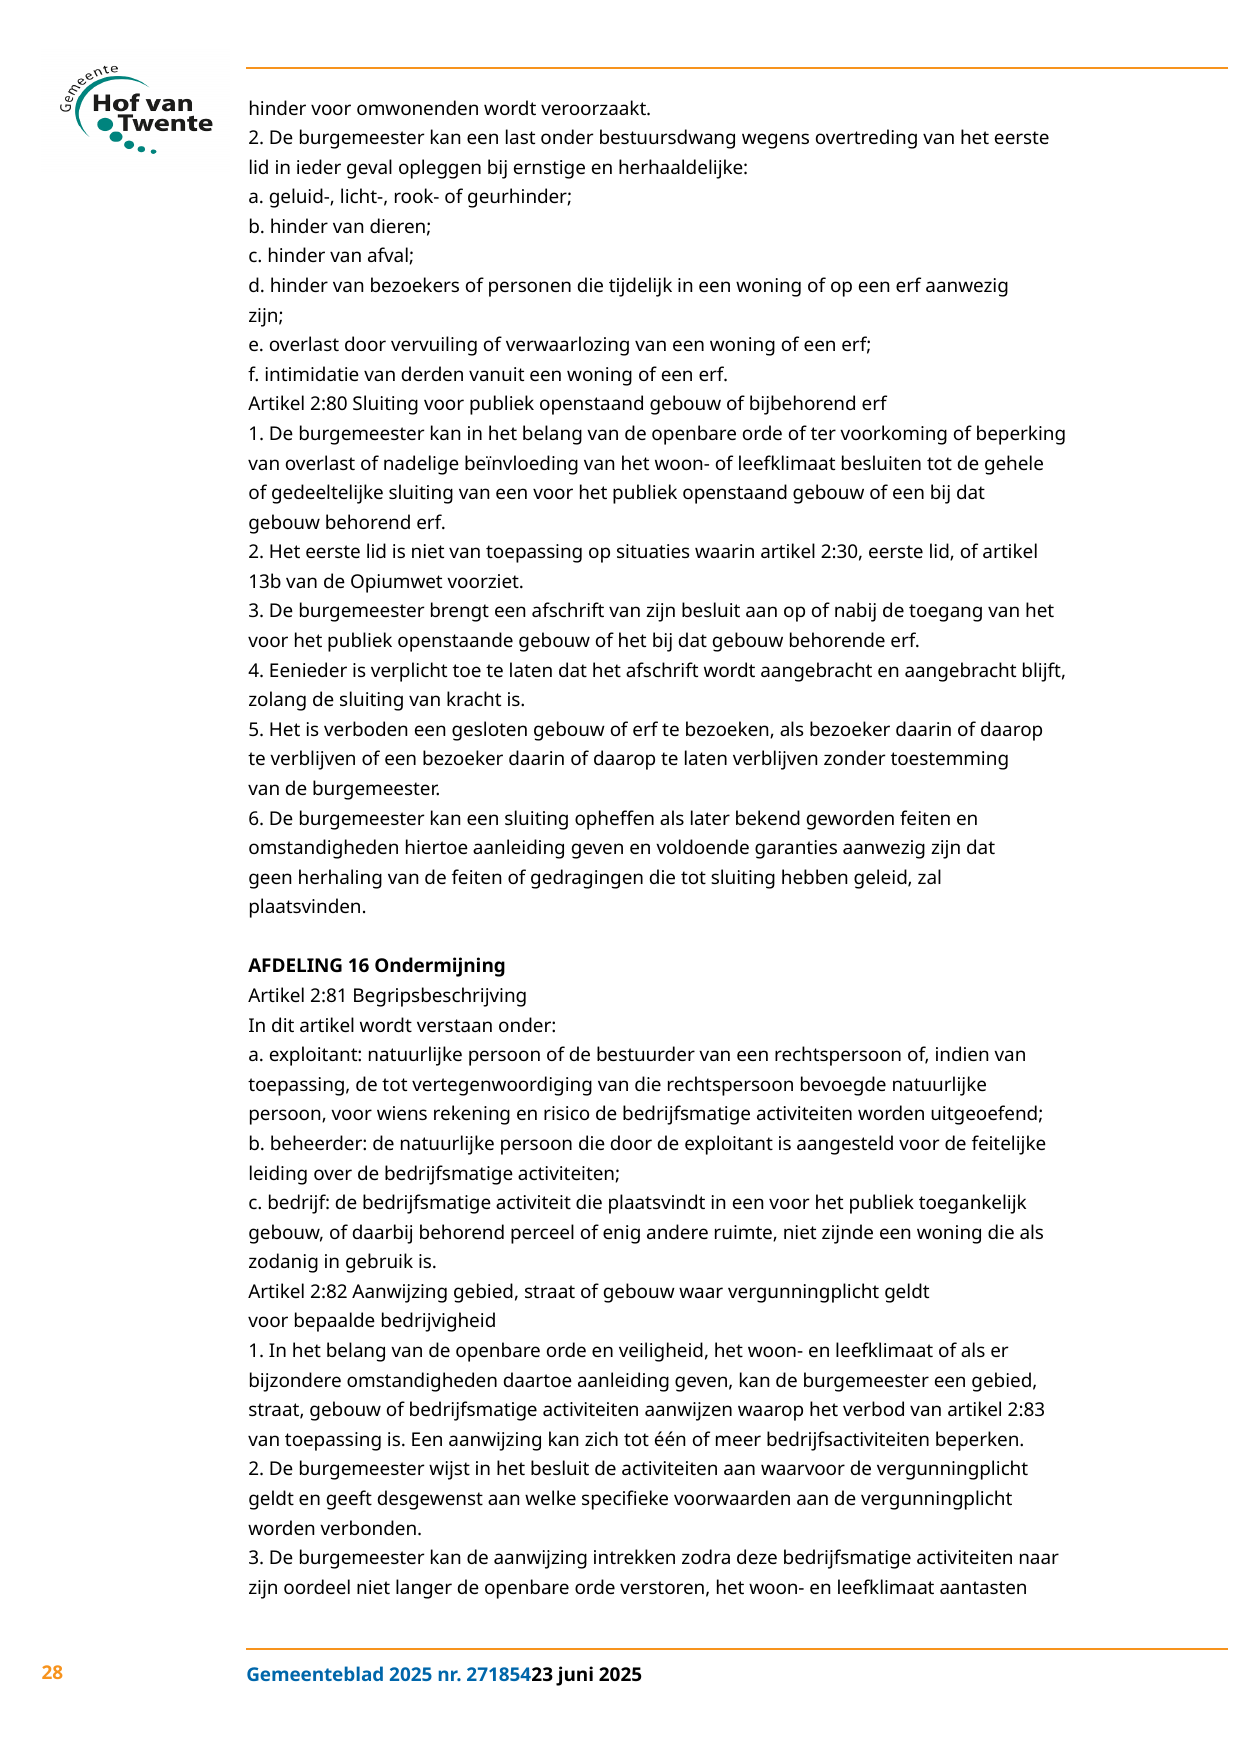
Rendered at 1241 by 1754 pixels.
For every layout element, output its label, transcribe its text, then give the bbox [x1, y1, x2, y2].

text f. intimidatie van derden vanuit een woning of een erf. [248, 361, 1152, 387]
text geen herhaling van de feiten of gedragingen die tot sluiting hebben geleid, zal [248, 864, 1152, 890]
text a. geluid-, licht-, rook- of geurhinder; [248, 183, 1152, 209]
picture [41, 47, 231, 172]
text e. overlast door vervuiling of verwaarlozing van een woning of een erf; [248, 331, 1152, 357]
text 2. De burgemeester kan een last onder bestuursdwang wegens overtreding van het eerste [248, 124, 1152, 150]
text b. beheerder: de natuurlijke persoon die door de exploitant is aangesteld voor de feitelijke [248, 1130, 1152, 1156]
text 5. Het is verboden een gesloten gebouw of erf te bezoeken, als bezoeker daarin of daarop [248, 716, 1152, 742]
text 3. De burgemeester kan de aanwijzing intrekken zodra deze bedrijfsmatige activiteiten naar [248, 1544, 1152, 1570]
text Artikel 2:80 Sluiting voor publiek openstaand gebouw of bijbehorend erf [248, 391, 1152, 416]
text 4. Eenieder is verplicht toe te laten dat het afschrift wordt aangebracht en aangebracht blijft, [248, 657, 1152, 683]
text te verblijven of een bezoeker daarin of daarop te laten verblijven zonder toestemming [248, 746, 1152, 771]
text straat, gebouw of bedrijfsmatige activiteiten aanwijzen waarop het verbod van artikel 2:83 [248, 1396, 1152, 1422]
text zolang de sluiting van kracht is. [248, 686, 1152, 712]
text 1. In het belang van de openbare orde en veiligheid, het woon- en leefklimaat of als er [248, 1337, 1152, 1363]
text d. hinder van bezoekers of personen die tijdelijk in een woning of op een erf aanwezig [248, 272, 1152, 298]
text c. hinder van afval; [248, 243, 1152, 268]
text omstandigheden hiertoe aanleiding geven en voldoende garanties aanwezig zijn dat [248, 834, 1152, 860]
text bijzondere omstandigheden daartoe aanleiding geven, kan de burgemeester een gebied, [248, 1367, 1152, 1393]
text 6. De burgemeester kan een sluiting opheffen als later bekend geworden feiten en [248, 805, 1152, 831]
text van overlast of nadelige beïnvloeding van het woon- of leefklimaat besluiten tot de gehele [248, 450, 1152, 476]
text van de burgemeester. [248, 775, 1152, 801]
text Artikel 2:82 Aanwijzing gebied, straat of gebouw waar vergunningplicht geldt [248, 1278, 1152, 1304]
text worden verbonden. [248, 1515, 1152, 1541]
text gebouw behorend erf. [248, 509, 1152, 535]
text gebouw, of daarbij behorend perceel of enig andere ruimte, niet zijnde een woning die als [248, 1219, 1152, 1245]
text zijn oordeel niet langer de openbare orde verstoren, het woon- en leefklimaat aantasten [248, 1574, 1152, 1600]
text hinder voor omwonenden wordt veroorzaakt. [248, 95, 1152, 121]
text 2. Het eerste lid is niet van toepassing op situaties waarin artikel 2:30, eerste lid, of artikel [248, 538, 1152, 564]
text leiding over de bedrijfsmatige activiteiten; [248, 1160, 1152, 1186]
text 3. De burgemeester brengt een afschrift van zijn besluit aan op of nabij de toegang van het [248, 598, 1152, 623]
text In dit artikel wordt verstaan onder: [248, 1012, 1152, 1038]
text 2. De burgemeester wijst in het besluit de activiteiten aan waarvoor de vergunningplicht [248, 1456, 1152, 1481]
text 13b van de Opiumwet voorziet. [248, 568, 1152, 594]
text AFDELING 16 Ondermijning [248, 953, 1152, 978]
text persoon, voor wiens rekening en risico de bedrijfsmatige activiteiten worden uitgeoefend; [248, 1101, 1152, 1126]
text toepassing, de tot vertegenwoordiging van die rechtspersoon bevoegde natuurlijke [248, 1071, 1152, 1097]
text zijn; [248, 302, 1152, 328]
text a. exploitant: natuurlijke persoon of de bestuurder van een rechtspersoon of, indien van [248, 1041, 1152, 1067]
text voor bepaalde bedrijvigheid [248, 1308, 1152, 1333]
text plaatsvinden. [248, 893, 1152, 919]
text van toepassing is. Een aanwijzing kan zich tot één of meer bedrijfsactiviteiten beperken. [248, 1426, 1152, 1452]
text of gedeeltelijke sluiting van een voor het publiek openstaand gebouw of een bij dat [248, 479, 1152, 505]
text 1. De burgemeester kan in het belang van de openbare orde of ter voorkoming of beperking [248, 420, 1152, 446]
text lid in ieder geval opleggen bij ernstige en herhaaldelijke: [248, 154, 1152, 180]
text zodanig in gebruik is. [248, 1248, 1152, 1274]
text voor het publiek openstaande gebouw of het bij dat gebouw behorende erf. [248, 627, 1152, 653]
text Artikel 2:81 Begripsbeschrijving [248, 982, 1152, 1008]
text c. bedrijf: de bedrijfsmatige activiteit die plaatsvindt in een voor het publiek toegankelijk [248, 1189, 1152, 1215]
text b. hinder van dieren; [248, 213, 1152, 239]
text geldt en geeft desgewenst aan welke specifieke voorwaarden aan de vergunningplicht [248, 1485, 1152, 1511]
